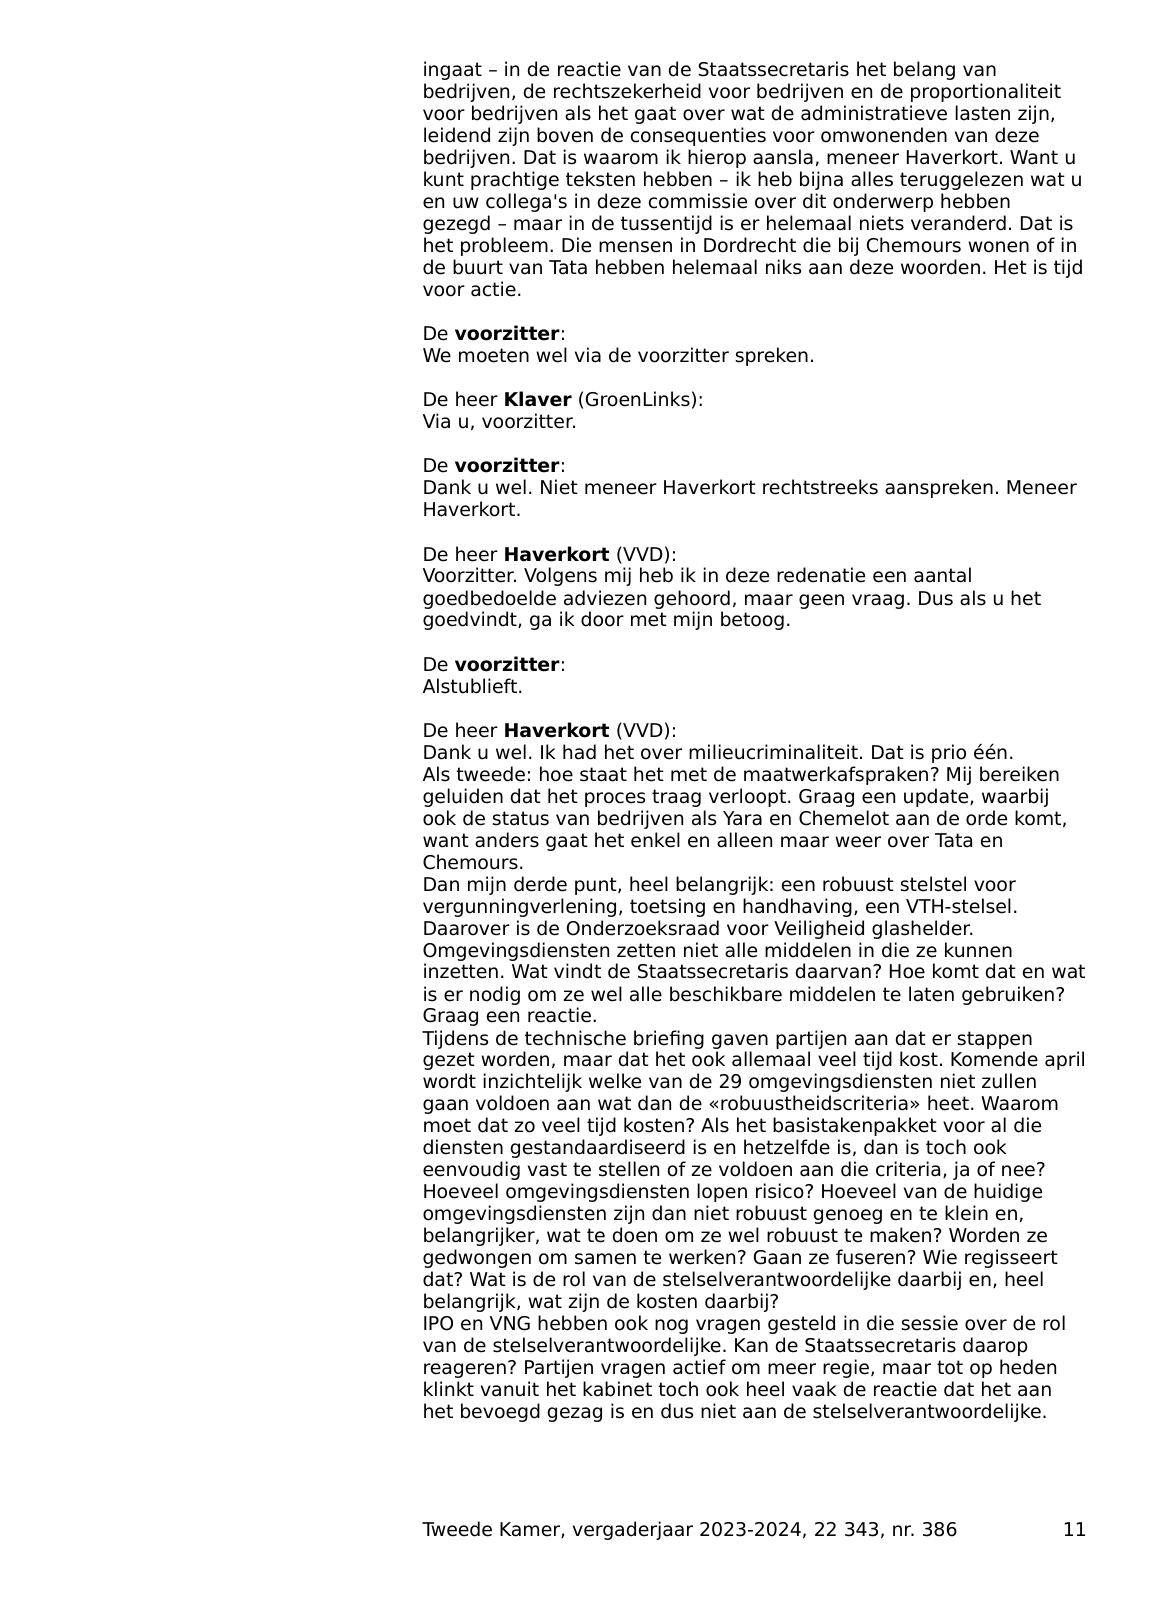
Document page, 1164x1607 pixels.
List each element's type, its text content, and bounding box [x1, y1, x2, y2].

text Dan mijn derde punt, heel belangrijk: een robuust stelstel voor vergunningverlening, toetsing en handhaving, een VTH-stelsel. Daarover is de Onderzoeksraad voor Veiligheid glashelder. Omgevingsdiensten zetten niet alle middelen in die ze kunnen inzetten. Wat vindt de Staatssecretaris daarvan? Hoe komt dat en wat is er nodig om ze wel alle beschikbare middelen te laten gebruiken? Graag een reactie. [422, 873, 1087, 1027]
text We moeten wel via de voorzitter spreken. [422, 345, 1087, 367]
text Alstublieft. [422, 676, 1087, 697]
text Als tweede: hoe staat het met de maatwerkafspraken? Mij bereiken geluiden dat het proces traag verloopt. Graag een update, waarbij ook de status van bedrijven als Yara en Chemelot aan de orde komt, want anders gaat het enkel en alleen maar weer over Tata en Chemours. [422, 764, 1087, 873]
text Voorzitter. Volgens mij heb ik in deze redenatie een aantal goedbedoelde adviezen gehoord, maar geen vraag. Dus als u het goedvindt, ga ik door met mijn betoog. [422, 565, 1087, 631]
text De heer Haverkort (VVD): [422, 543, 1087, 565]
text De voorzitter: [422, 653, 1087, 676]
text Via u, voorzitter. [422, 411, 1087, 433]
text Dank u wel. Ik had het over milieucriminaliteit. Dat is prio één. [422, 742, 1087, 764]
text Tijdens de technische briefing gaven partijen aan dat er stappen gezet worden, maar dat het ook allemaal veel tijd kost. Komende april wordt inzichtelijk welke van de 29 omgevingsdiensten niet zullen gaan voldoen aan wat dan de «robuustheidscriteria» heet. Waarom moet dat zo veel tijd kosten? Als het basistakenpakket voor al die diensten gestandaardiseerd is en hetzelfde is, dan is toch ook eenvoudig vast te stellen of ze voldoen aan die criteria, ja of nee? Hoeveel omgevingsdiensten lopen risico? Hoeveel van de huidige omgevingsdiensten zijn dan niet robuust genoeg en te klein en, belangrijker, wat te doen om ze wel robuust te maken? Worden ze gedwongen om samen te werken? Gaan ze fuseren? Wie regisseert dat? Wat is de rol van de stelselverantwoordelijke daarbij en, heel belangrijk, wat zijn de kosten daarbij? [422, 1027, 1087, 1313]
text De voorzitter: [422, 323, 1087, 345]
text De heer Klaver (GroenLinks): [422, 389, 1087, 411]
text De voorzitter: [422, 455, 1087, 477]
text IPO en VNG hebben ook nog vragen gesteld in die sessie over de rol van de stelselverantwoordelijke. Kan de Staatssecretaris daarop reageren? Partijen vragen actief om meer regie, maar tot op heden klinkt vanuit het kabinet toch ook heel vaak de reactie dat het aan het bevoegd gezag is en dus niet aan de stelselverantwoordelijke. [422, 1313, 1087, 1423]
text ingaat – in de reactie van de Staatssecretaris het belang van bedrijven, de rechtszekerheid voor bedrijven en de proportionaliteit voor bedrijven als het gaat over wat de administratieve lasten zijn, leidend zijn boven de consequenties voor omwonenden van deze bedrijven. Dat is waarom ik hierop aansla, meneer Haverkort. Want u kunt prachtige teksten hebben – ik heb bijna alles teruggelezen wat u en uw collega's in deze commissie over dit onderwerp hebben gezegd – maar in de tussentijd is er helemaal niets veranderd. Dat is het probleem. Die mensen in Dordrecht die bij Chemours wonen of in de buurt van Tata hebben helemaal niks aan deze woorden. Het is tijd voor actie. [422, 59, 1087, 301]
text Dank u wel. Niet meneer Haverkort rechtstreeks aanspreken. Meneer Haverkort. [422, 477, 1087, 521]
text De heer Haverkort (VVD): [422, 720, 1087, 742]
